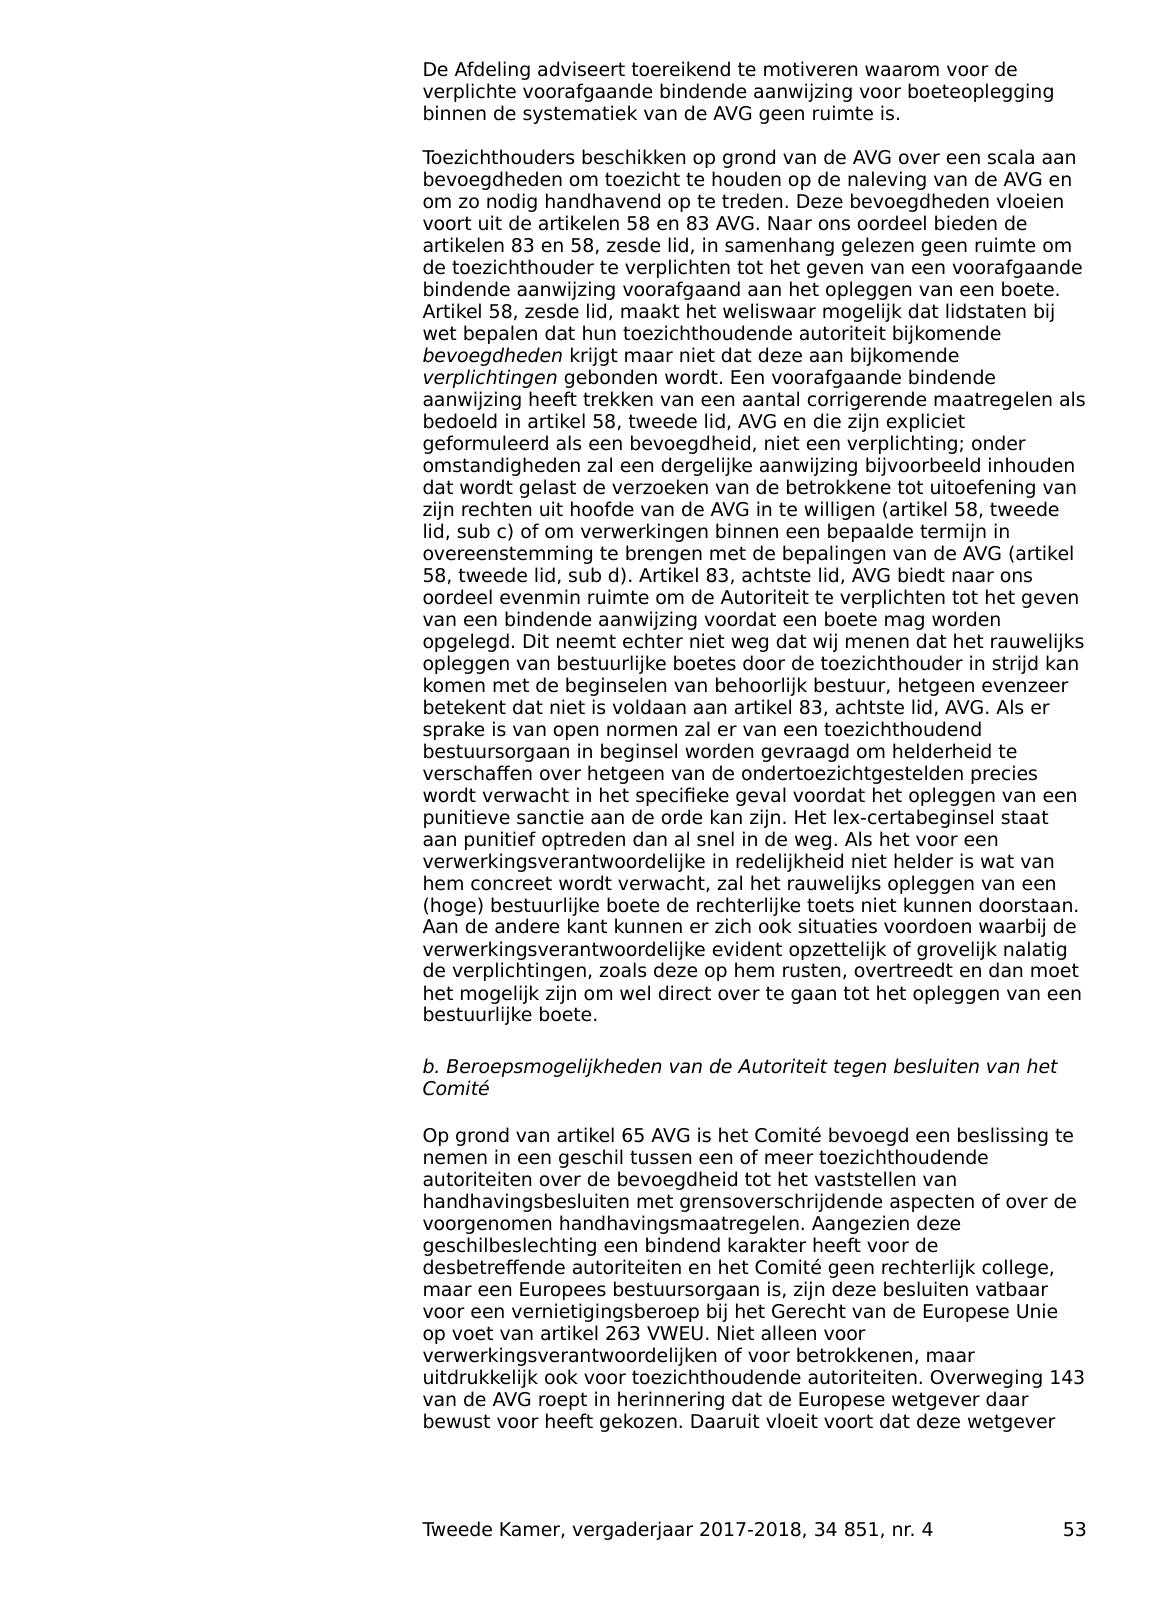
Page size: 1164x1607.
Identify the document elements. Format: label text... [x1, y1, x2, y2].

text Toezichthouders beschikken op grond van de AVG over een scala aan bevoegdheden om toezicht te houden op de naleving van de AVG en om zo nodig handhavend op te treden. Deze bevoegdheden vloeien voort uit de artikelen 58 en 83 AVG. Naar ons oordeel bieden de artikelen 83 en 58, zesde lid, in samenhang gelezen geen ruimte om de toezichthouder te verplichten tot het geven van een voorafgaande bindende aanwijzing voorafgaand aan het opleggen van een boete. Artikel 58, zesde lid, maakt het weliswaar mogelijk dat lidstaten bij wet bepalen dat hun toezichthoudende autoriteit bijkomende bevoegdheden krijgt maar niet dat deze aan bijkomende verplichtingen gebonden wordt. Een voorafgaande bindende aanwijzing heeft trekken van een aantal corrigerende maatregelen als bedoeld in artikel 58, tweede lid, AVG en die zijn expliciet geformuleerd als een bevoegdheid, niet een verplichting; onder omstandigheden zal een dergelijke aanwijzing bijvoorbeeld inhouden dat wordt gelast de verzoeken van de betrokkene tot uitoefening van zijn rechten uit hoofde van de AVG in te willigen (artikel 58, tweede lid, sub c) of om verwerkingen binnen een bepaalde termijn in overeenstemming te brengen met de bepalingen van de AVG (artikel 58, tweede lid, sub d). Artikel 83, achtste lid, AVG biedt naar ons oordeel evenmin ruimte om de Autoriteit te verplichten tot het geven van een bindende aanwijzing voordat een boete mag worden opgelegd. Dit neemt echter niet weg dat wij menen dat het rauwelijks opleggen van bestuurlijke boetes door de toezichthouder in strijd kan komen met de beginselen van behoorlijk bestuur, hetgeen evenzeer betekent dat niet is voldaan aan artikel 83, achtste lid, AVG. Als er sprake is van open normen zal er van een toezichthoudend bestuursorgaan in beginsel worden gevraagd om helderheid te verschaffen over hetgeen van de ondertoezichtgestelden precies wordt verwacht in het specifieke geval voordat het opleggen van een punitieve sanctie aan de orde kan zijn. Het lex-certabeginsel staat aan punitief optreden dan al snel in de weg. Als het voor een verwerkingsverantwoordelijke in redelijkheid niet helder is wat van hem concreet wordt verwacht, zal het rauwelijks opleggen van een (hoge) bestuurlijke boete de rechterlijke toets niet kunnen doorstaan. Aan de andere kant kunnen er zich ook situaties voordoen waarbij de verwerkingsverantwoordelijke evident opzettelijk of grovelijk nalatig de verplichtingen, zoals deze op hem rusten, overtreedt en dan moet het mogelijk zijn om wel direct over te gaan tot het opleggen van een bestuurlijke boete. [422, 147, 1087, 1026]
text De Afdeling adviseert toereikend te motiveren waarom voor de verplichte voorafgaande bindende aanwijzing voor boeteoplegging binnen de systematiek van de AVG geen ruimte is. [422, 59, 1087, 125]
text Op grond van artikel 65 AVG is het Comité bevoegd een beslissing te nemen in een geschil tussen een of meer toezichthoudende autoriteiten over de bevoegdheid tot het vaststellen van handhavingsbesluiten met grensoverschrijdende aspecten of over de voorgenomen handhavingsmaatregelen. Aangezien deze geschilbeslechting een bindend karakter heeft voor de desbetreffende autoriteiten en het Comité geen rechterlijk college, maar een Europees bestuursorgaan is, zijn deze besluiten vatbaar voor een vernietigingsberoep bij het Gerecht van de Europese Unie op voet van artikel 263 VWEU. Niet alleen voor verwerkingsverantwoordelijken of voor betrokkenen, maar uitdrukkelijk ook voor toezichthoudende autoriteiten. Overweging 143 van de AVG roept in herinnering dat de Europese wetgever daar bewust voor heeft gekozen. Daaruit vloeit voort dat deze wetgever [422, 1125, 1087, 1433]
subtitle b. Beroepsmogelijkheden van de Autoriteit tegen besluiten van het Comité [422, 1056, 1087, 1100]
